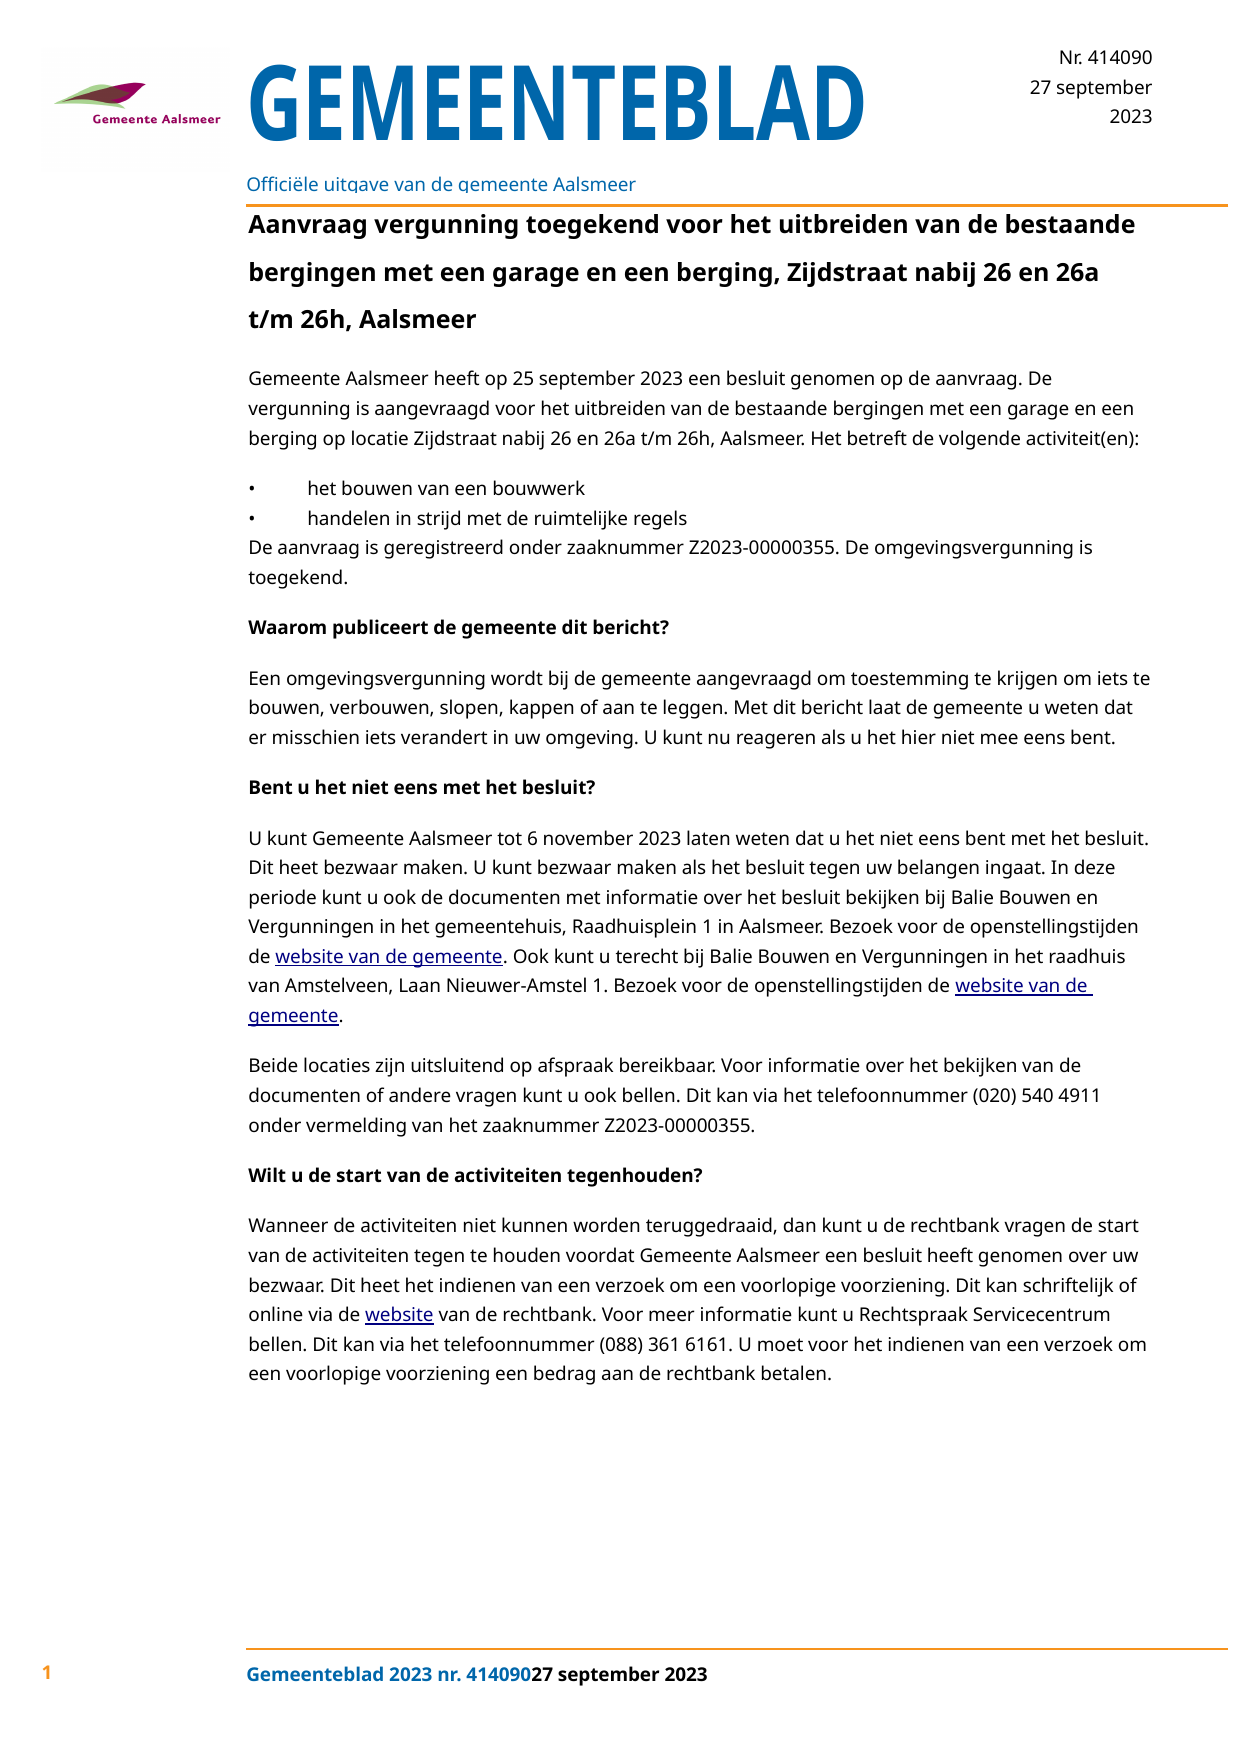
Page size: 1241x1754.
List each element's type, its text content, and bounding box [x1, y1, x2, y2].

text Aanvraag vergunning toegekend voor het uitbreiden van de bestaande bergingen met een garage en een berging, Zijdstraat nabij 26 en 26a t/m 26h, Aalsmeer [248, 207, 1152, 336]
text Gemeente Aalsmeer heeft op 25 september 2023 een besluit genomen op de aanvraag. De vergunning is aangevraagd voor het uitbreiden van de bestaande bergingen met een garage en een berging op locatie Zijdstraat nabij 26 en 26a t/m 26h, Aalsmeer. Het betreft de volgende activiteit(en): [248, 366, 1152, 450]
text Een omgevingsvergunning wordt bij de gemeente aangevraagd om toestemming te krijgen om iets te bouwen, verbouwen, slopen, kappen of aan te leggen. Met dit bericht laat de gemeente u weten dat er misschien iets verandert in uw omgeving. U kunt nu reageren als u het hier niet mee eens bent. [248, 665, 1152, 749]
text Bent u het niet eens met het besluit? [248, 774, 1152, 800]
list handelen in strijd met de ruimtelijke regels [248, 505, 1152, 530]
text Wilt u de start van de activiteiten tegenhouden? [248, 1162, 1152, 1188]
list het bouwen van een bouwwerk [248, 475, 1152, 501]
text De aanvraag is geregistreerd onder zaaknummer Z2023-00000355. De omgevingsvergunning is toegekend. [248, 534, 1152, 589]
text Waarom publiceert de gemeente dit bericht? [248, 614, 1152, 640]
text U kunt Gemeente Aalsmeer tot 6 november 2023 laten weten dat u het niet eens bent met het besluit. Dit heet bezwaar maken. U kunt bezwaar maken als het besluit tegen uw belangen ingaat. In deze periode kunt u ook de documenten met informatie over het besluit bekijken bij Balie Bouwen en Vergunningen in het gemeentehuis, Raadhuisplein 1 in Aalsmeer. Bezoek voor de openstellingstijden de website van de gemeente. Ook kunt u terecht bij Balie Bouwen en Vergunningen in het raadhuis van Amstelveen, Laan Nieuwer-Amstel 1. Bezoek voor de openstellingstijden de website van de gemeente. [248, 825, 1152, 1028]
text Beide locaties zijn uitsluitend op afspraak bereikbaar. Voor informatie over het bekijken van de documenten of andere vragen kunt u ook bellen. Dit kan via het telefoonnummer (020) 540 4911 onder vermelding van het zaaknummer Z2023-00000355. [248, 1053, 1152, 1137]
picture [41, 47, 231, 172]
text Wanneer de activiteiten niet kunnen worden teruggedraaid, dan kunt u de rechtbank vragen de start van de activiteiten tegen te houden voordat Gemeente Aalsmeer een besluit heeft genomen over uw bezwaar. Dit heet het indienen van een verzoek om een voorlopige voorziening. Dit kan schriftelijk of online via de website van de rechtbank. Voor meer informatie kunt u Rechtspraak Servicecentrum bellen. Dit kan via het telefoonnummer (088) 361 6161. U moet voor het indienen van een verzoek om een voorlopige voorziening een bedrag aan de rechtbank betalen. [248, 1213, 1152, 1386]
